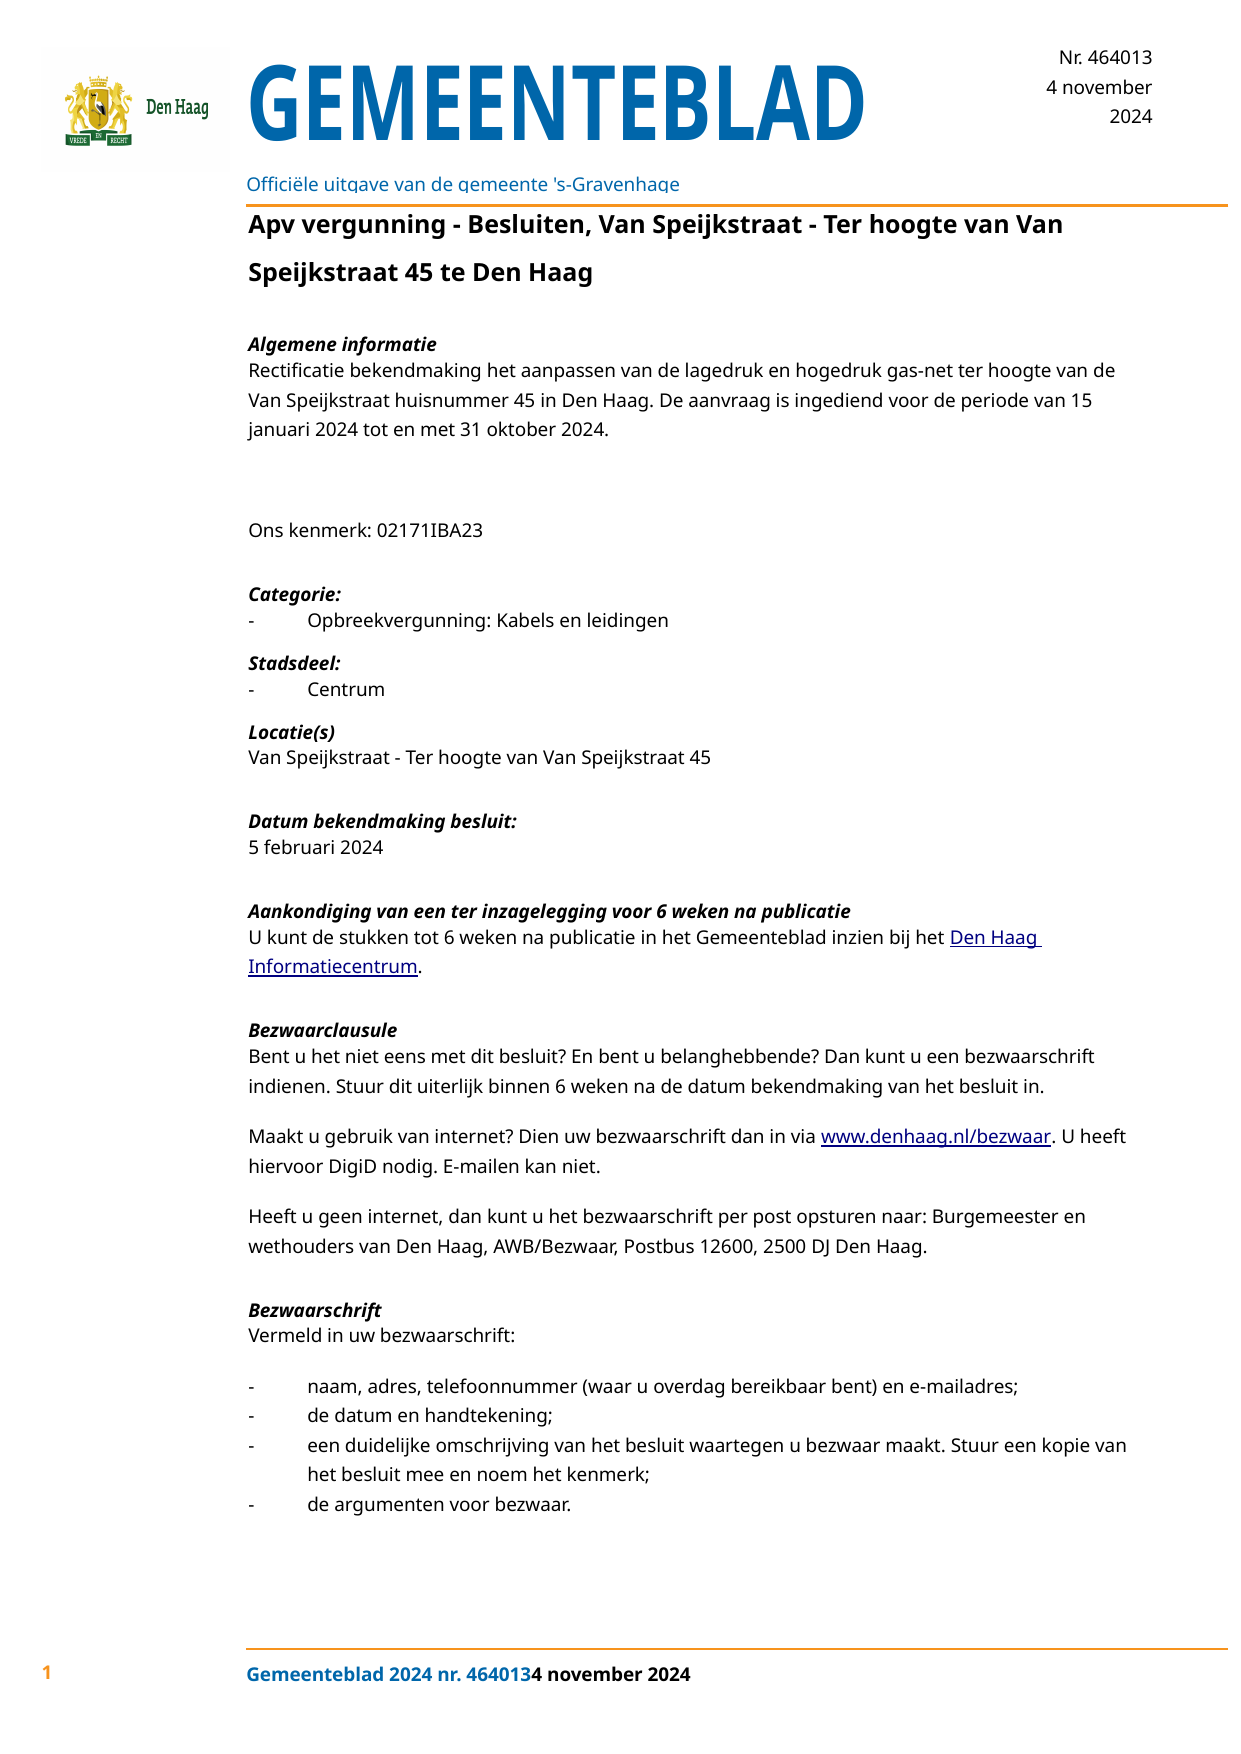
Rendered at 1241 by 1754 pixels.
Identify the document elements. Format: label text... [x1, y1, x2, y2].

text Bezwaarclausule [248, 1017, 1152, 1043]
text Van Speijkstraat - Ter hoogte van Van Speijkstraat 45 [248, 744, 1152, 770]
text Categorie: [248, 581, 1152, 607]
text Rectificatie bekendmaking het aanpassen van de lagedruk en hogedruk gas-net ter hoogte van de Van Speijkstraat huisnummer 45 in Den Haag. De aanvraag is ingediend voor de periode van 15 januari 2024 tot en met 31 oktober 2024. [248, 357, 1152, 442]
list Centrum [248, 676, 1152, 701]
list de argumenten voor bezwaar. [248, 1491, 1152, 1517]
list naam, adres, telefoonnummer (waar u overdag bereikbaar bent) en e-mailadres; [248, 1373, 1152, 1399]
text U kunt de stukken tot 6 weken na publicatie in het Gemeenteblad inzien bij het Den Haag Informatiecentrum. [248, 924, 1152, 979]
text Ons kenmerk: 02171IBA23 [248, 517, 1152, 543]
text Bent u het niet eens met dit besluit? En bent u belanghebbende? Dan kunt u een bezwaarschrift indienen. Stuur dit uiterlijk binnen 6 weken na de datum bekendmaking van het besluit in. [248, 1043, 1152, 1098]
picture [41, 47, 231, 172]
list Opbreekvergunning: Kabels en leidingen [248, 607, 1152, 633]
text 5 februari 2024 [248, 834, 1152, 860]
text Stadsdeel: [248, 650, 1152, 676]
text Heeft u geen internet, dan kunt u het bezwaarschrift per post opsturen naar: Burgemeester en wethouders van Den Haag, AWB/Bezwaar, Postbus 12600, 2500 DJ Den Haag. [248, 1203, 1152, 1258]
text Maakt u gebruik van internet? Dien uw bezwaarschrift dan in via www.denhaag.nl/bezwaar. U heeft hiervoor DigiD nodig. E-mailen kan niet. [248, 1123, 1152, 1178]
text Aankondiging van een ter inzagelegging voor 6 weken na publicatie [248, 898, 1152, 924]
list de datum en handtekening; [248, 1402, 1152, 1428]
text Vermeld in uw bezwaarschrift: [248, 1322, 1152, 1348]
text Datum bekendmaking besluit: [248, 808, 1152, 834]
text Locatie(s) [248, 719, 1152, 744]
text Bezwaarschrift [248, 1297, 1152, 1322]
text Apv vergunning - Besluiten, Van Speijkstraat - Ter hoogte van Van Speijkstraat 45 te Den Haag [248, 207, 1152, 288]
text Algemene informatie [248, 331, 1152, 357]
list een duidelijke omschrijving van het besluit waartegen u bezwaar maakt. Stuur een kopie van het besluit mee en noem het kenmerk; [248, 1432, 1152, 1487]
